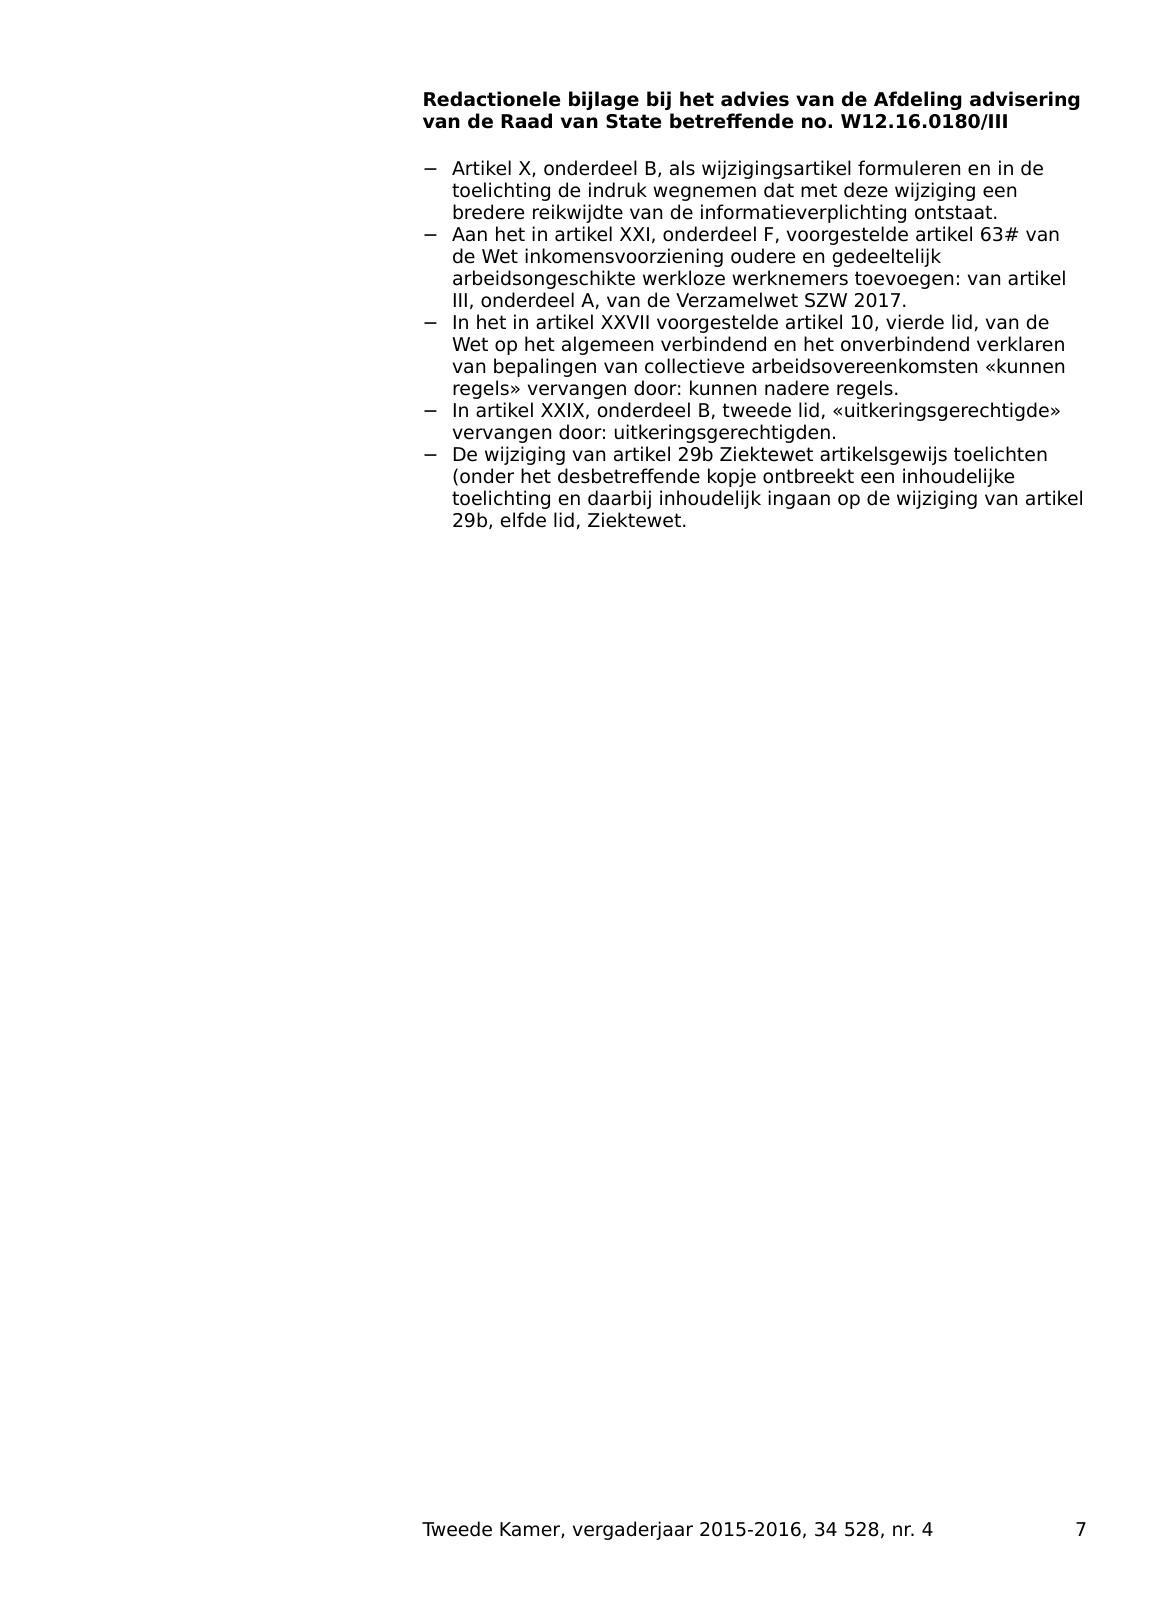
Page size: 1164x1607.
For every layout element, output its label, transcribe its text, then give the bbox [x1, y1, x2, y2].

text − In het in artikel XXVII voorgestelde artikel 10, vierde lid, van de Wet op het algemeen verbindend en het onverbindend verklaren van bepalingen van collectieve arbeidsovereenkomsten «kunnen regels» vervangen door: kunnen nadere regels. [422, 312, 1087, 400]
text − Artikel X, onderdeel B, als wijzigingsartikel formuleren en in de toelichting de indruk wegnemen dat met deze wijziging een bredere reikwijdte van de informatieverplichting ontstaat. [422, 158, 1087, 224]
subtitle Redactionele bijlage bij het advies van de Afdeling advisering van de Raad van State betreffende no. W12.16.0180/III [77, 89, 1087, 133]
text − In artikel XXIX, onderdeel B, tweede lid, «uitkeringsgerechtigde» vervangen door: uitkeringsgerechtigden. [422, 400, 1087, 444]
text − De wijziging van artikel 29b Ziektewet artikelsgewijs toelichten (onder het desbetreffende kopje ontbreekt een inhoudelijke toelichting en daarbij inhoudelijk ingaan op de wijziging van artikel 29b, elfde lid, Ziektewet. [422, 444, 1087, 532]
text − Aan het in artikel XXI, onderdeel F, voorgestelde artikel 63# van de Wet inkomensvoorziening oudere en gedeeltelijk arbeidsongeschikte werkloze werknemers toevoegen: van artikel III, onderdeel A, van de Verzamelwet SZW 2017. [422, 224, 1087, 312]
